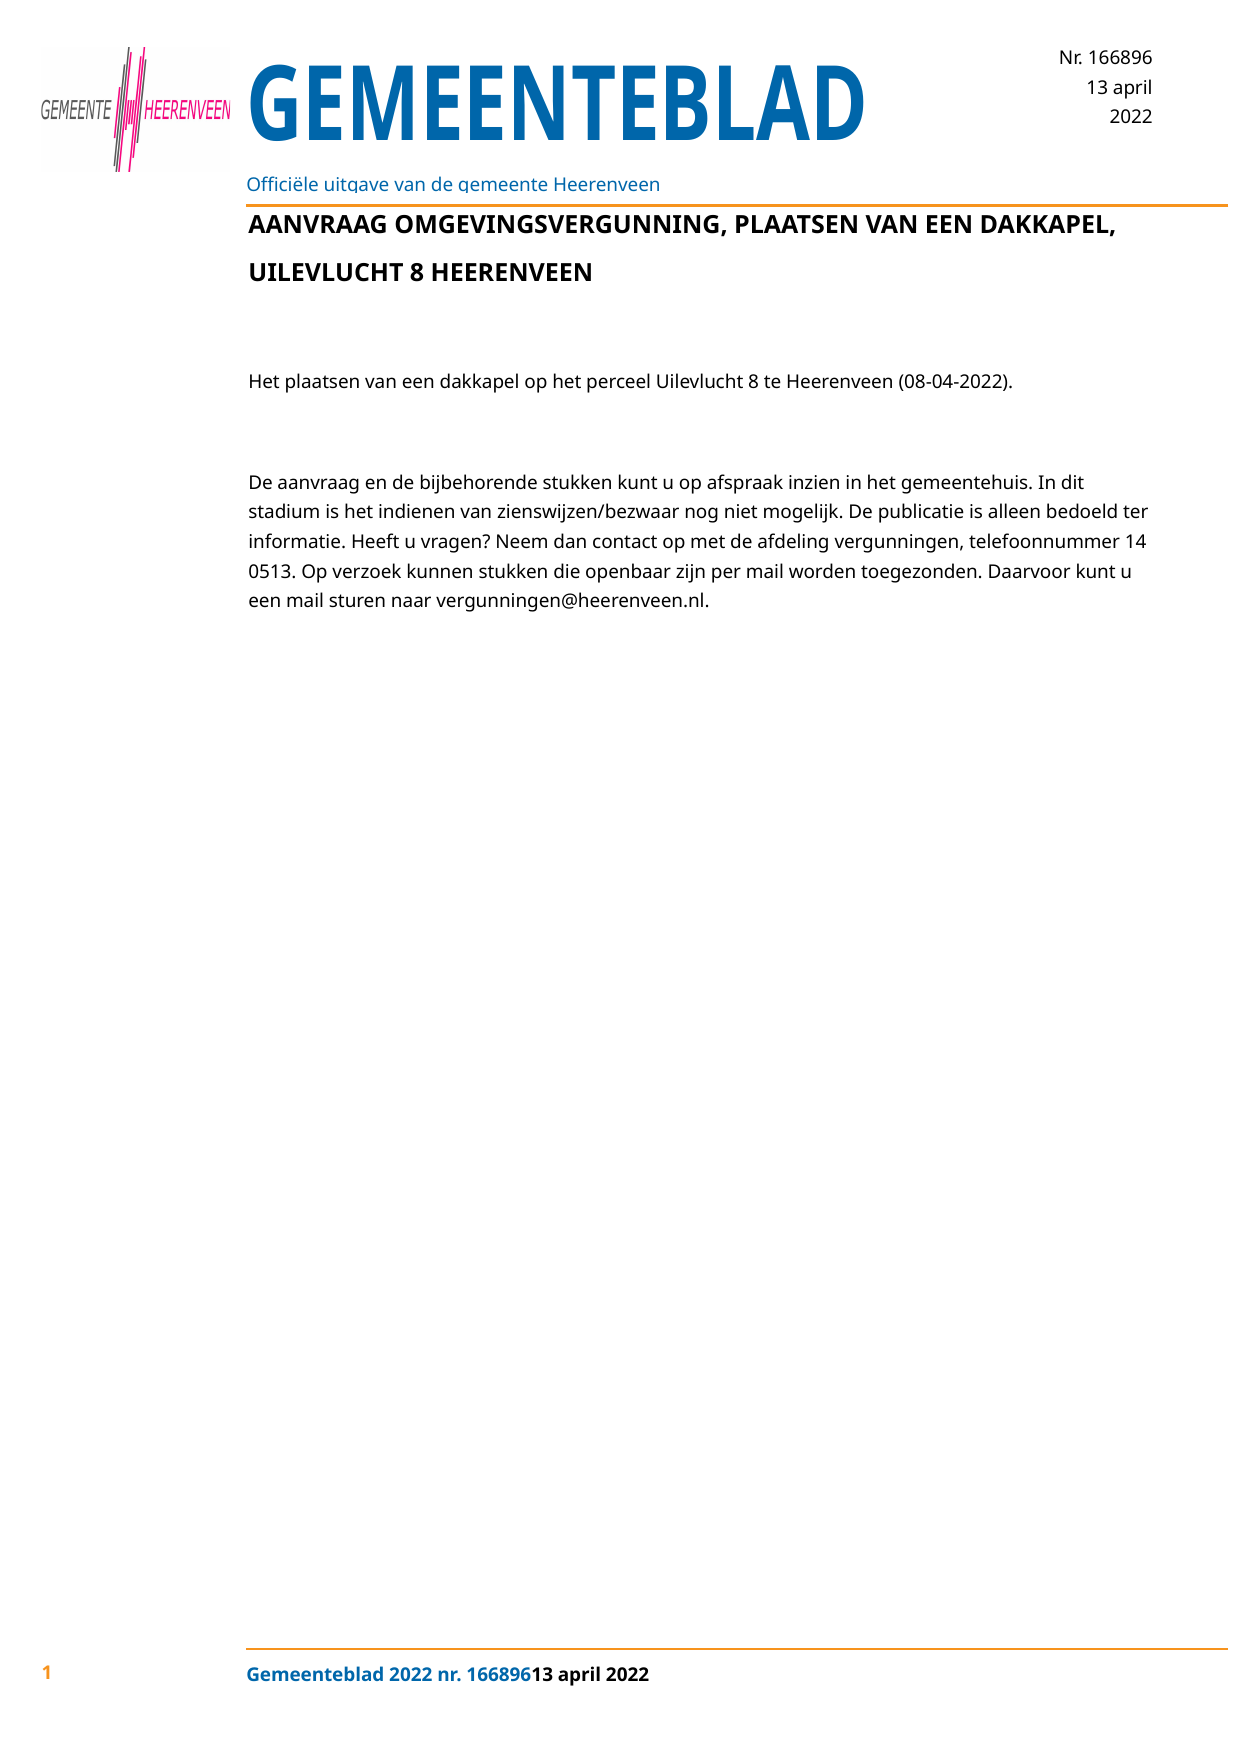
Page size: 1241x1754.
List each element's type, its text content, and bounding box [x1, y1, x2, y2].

text Het plaatsen van een dakkapel op het perceel Uilevlucht 8 te Heerenveen (08-04-2022). [248, 368, 1152, 394]
picture [41, 47, 231, 172]
text AANVRAAG OMGEVINGSVERGUNNING, PLAATSEN VAN EEN DAKKAPEL, UILEVLUCHT 8 HEERENVEEN [248, 207, 1152, 288]
text De aanvraag en de bijbehorende stukken kunt u op afspraak inzien in het gemeentehuis. In dit stadium is het indienen van zienswijzen/bezwaar nog niet mogelijk. De publicatie is alleen bedoeld ter informatie. Heeft u vragen? Neem dan contact op met de afdeling vergunningen, telefoonnummer 14 0513. Op verzoek kunnen stukken die openbaar zijn per mail worden toegezonden. Daarvoor kunt u een mail sturen naar vergunningen@heerenveen.nl. [248, 469, 1152, 613]
